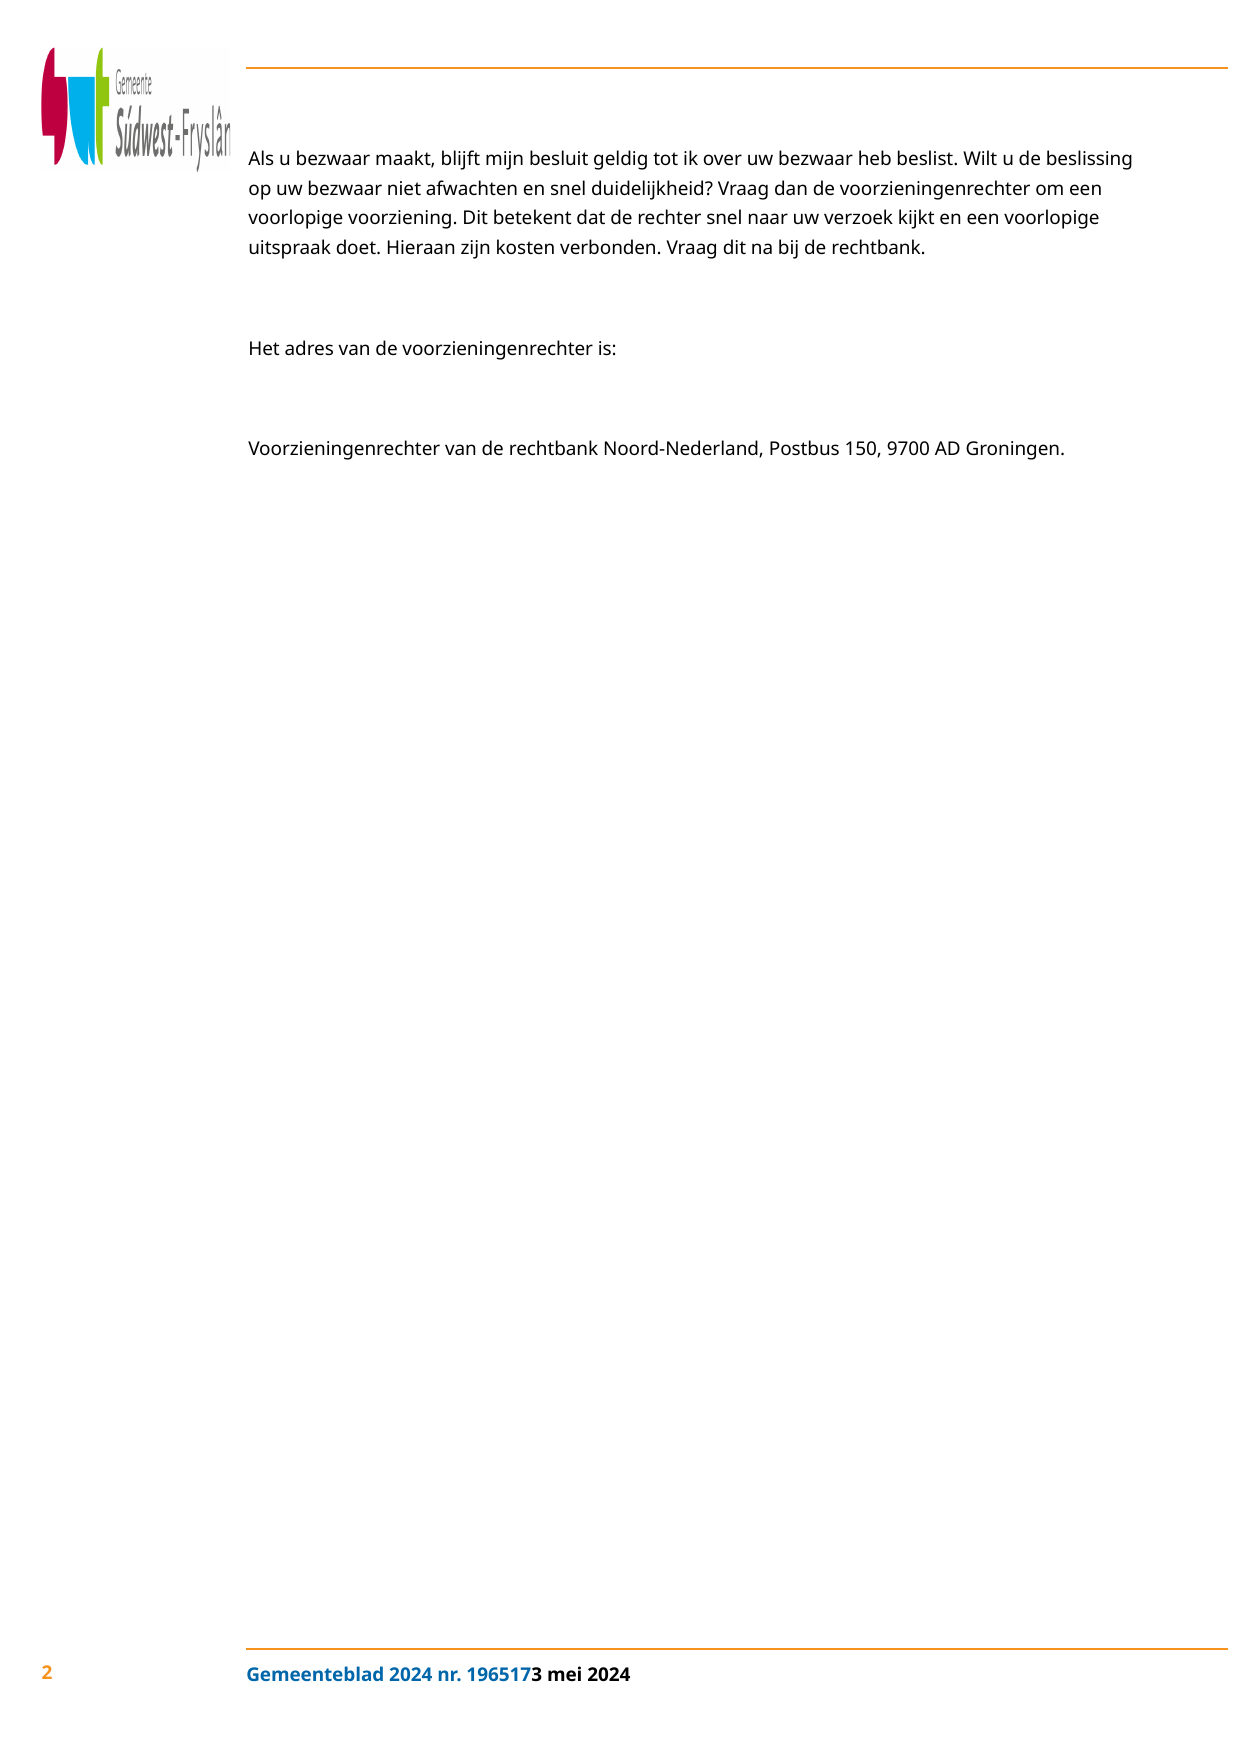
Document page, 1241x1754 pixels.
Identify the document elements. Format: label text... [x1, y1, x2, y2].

text Voorzieningenrechter van de rechtbank Noord-Nederland, Postbus 150, 9700 AD Groningen. [248, 436, 1152, 461]
text Als u bezwaar maakt, blijft mijn besluit geldig tot ik over uw bezwaar heb beslist. Wilt u de beslissing op uw bezwaar niet afwachten en snel duidelijkheid? Vraag dan de voorzieningenrechter om een voorlopige voorziening. Dit betekent dat de rechter snel naar uw verzoek kijkt en een voorlopige uitspraak doet. Hieraan zijn kosten verbonden. Vraag dit na bij de rechtbank. [248, 145, 1152, 260]
picture [41, 47, 231, 172]
text Het adres van de voorzieningenrechter is: [248, 335, 1152, 361]
